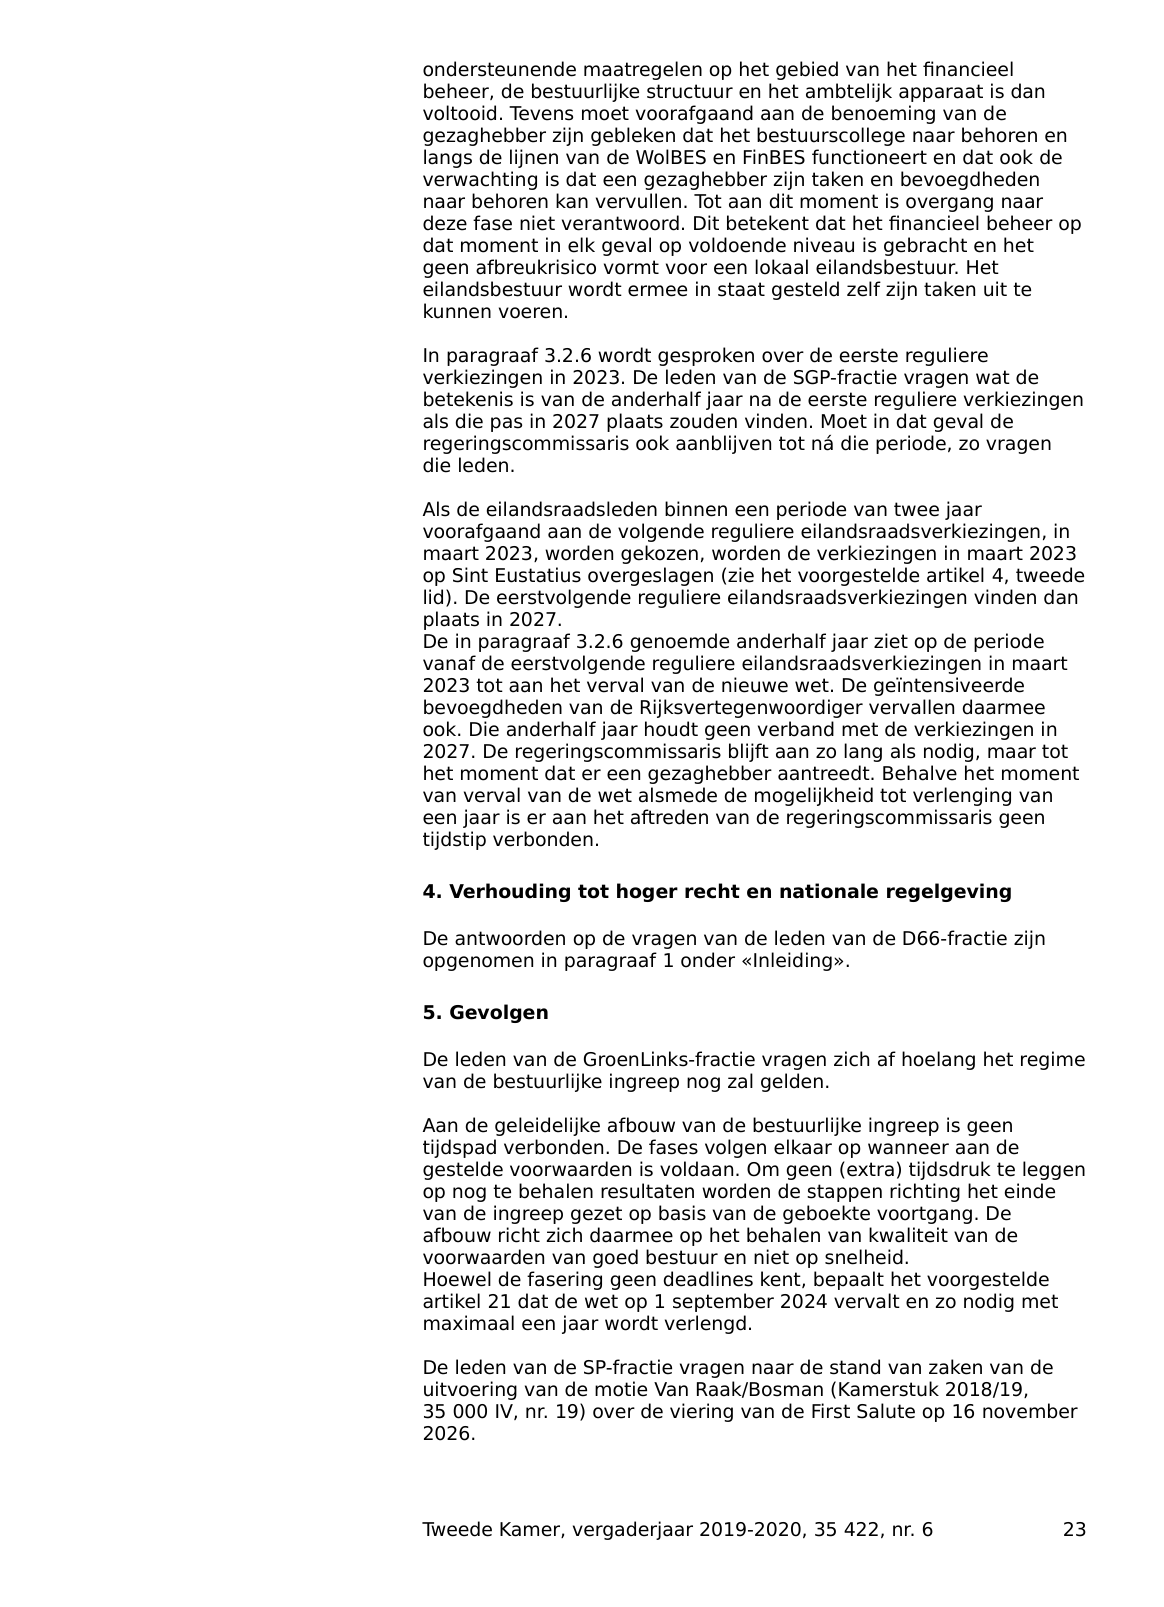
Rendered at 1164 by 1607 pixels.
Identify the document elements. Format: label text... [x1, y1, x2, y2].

text De antwoorden op de vragen van de leden van de D66-fractie zijn opgenomen in paragraaf 1 onder «Inleiding». [422, 928, 1087, 972]
text Hoewel de fasering geen deadlines kent, bepaalt het voorgestelde artikel 21 dat de wet op 1 september 2024 vervalt en zo nodig met maximaal een jaar wordt verlengd. [422, 1269, 1087, 1334]
subtitle 5. Gevolgen [422, 1002, 1087, 1024]
text In paragraaf 3.2.6 wordt gesproken over de eerste reguliere verkiezingen in 2023. De leden van de SGP-fractie vragen wat de betekenis is van de anderhalf jaar na de eerste reguliere verkiezingen als die pas in 2027 plaats zouden vinden. Moet in dat geval de regeringscommissaris ook aanblijven tot ná die periode, zo vragen die leden. [422, 345, 1087, 477]
subtitle 4. Verhouding tot hoger recht en nationale regelgeving [422, 881, 1087, 903]
text Als de eilandsraadsleden binnen een periode van twee jaar voorafgaand aan de volgende reguliere eilandsraadsverkiezingen, in maart 2023, worden gekozen, worden de verkiezingen in maart 2023 op Sint Eustatius overgeslagen (zie het voorgestelde artikel 4, tweede lid). De eerstvolgende reguliere eilandsraadsverkiezingen vinden dan plaats in 2027. [422, 499, 1087, 631]
text Aan de geleidelijke afbouw van de bestuurlijke ingreep is geen tijdspad verbonden. De fases volgen elkaar op wanneer aan de gestelde voorwaarden is voldaan. Om geen (extra) tijdsdruk te leggen op nog te behalen resultaten worden de stappen richting het einde van de ingreep gezet op basis van de geboekte voortgang. De afbouw richt zich daarmee op het behalen van kwaliteit van de voorwaarden van goed bestuur en niet op snelheid. [422, 1115, 1087, 1269]
text De leden van de GroenLinks-fractie vragen zich af hoelang het regime van de bestuurlijke ingreep nog zal gelden. [422, 1049, 1087, 1093]
text ondersteunende maatregelen op het gebied van het financieel beheer, de bestuurlijke structuur en het ambtelijk apparaat is dan voltooid. Tevens moet voorafgaand aan de benoeming van de gezaghebber zijn gebleken dat het bestuurscollege naar behoren en langs de lijnen van de WolBES en FinBES functioneert en dat ook de verwachting is dat een gezaghebber zijn taken en bevoegdheden naar behoren kan vervullen. Tot aan dit moment is overgang naar deze fase niet verantwoord. Dit betekent dat het financieel beheer op dat moment in elk geval op voldoende niveau is gebracht en het geen afbreukrisico vormt voor een lokaal eilandsbestuur. Het eilandsbestuur wordt ermee in staat gesteld zelf zijn taken uit te kunnen voeren. [422, 59, 1087, 323]
text De leden van de SP-fractie vragen naar de stand van zaken van de uitvoering van de motie Van Raak/Bosman (Kamerstuk 2018/19, 35 000 IV, nr. 19) over de viering van de First Salute op 16 november 2026. [422, 1357, 1087, 1445]
text De in paragraaf 3.2.6 genoemde anderhalf jaar ziet op de periode vanaf de eerstvolgende reguliere eilandsraadsverkiezingen in maart 2023 tot aan het verval van de nieuwe wet. De geïntensiveerde bevoegdheden van de Rijksvertegenwoordiger vervallen daarmee ook. Die anderhalf jaar houdt geen verband met de verkiezingen in 2027. De regeringscommissaris blijft aan zo lang als nodig, maar tot het moment dat er een gezaghebber aantreedt. Behalve het moment van verval van de wet alsmede de mogelijkheid tot verlenging van een jaar is er aan het aftreden van de regeringscommissaris geen tijdstip verbonden. [422, 631, 1087, 851]
